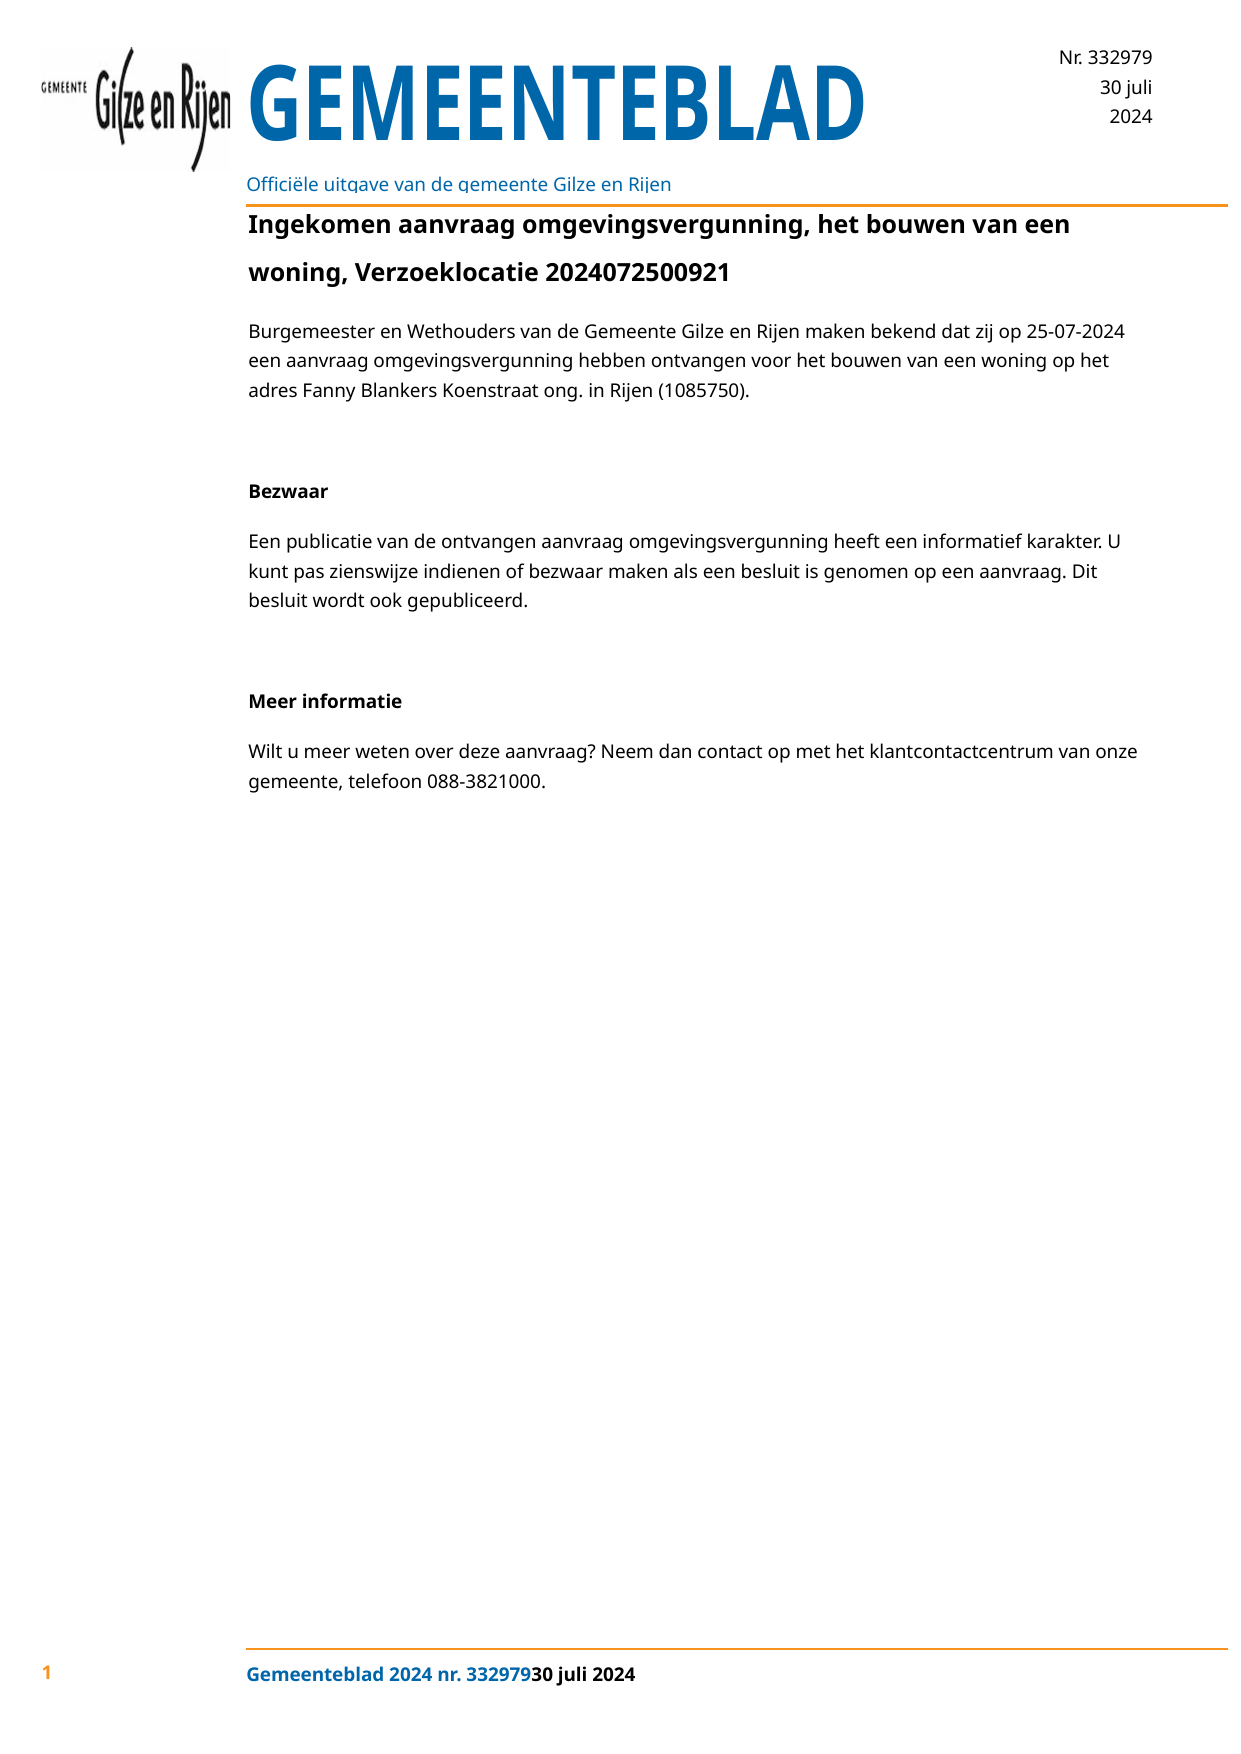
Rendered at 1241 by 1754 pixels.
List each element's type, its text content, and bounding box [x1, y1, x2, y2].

text Ingekomen aanvraag omgevingsvergunning, het bouwen van een woning, Verzoeklocatie 2024072500921 [248, 207, 1152, 288]
picture [41, 47, 231, 172]
text Een publicatie van de ontvangen aanvraag omgevingsvergunning heeft een informatief karakter. U kunt pas zienswijze indienen of bezwaar maken als een besluit is genomen op een aanvraag. Dit besluit wordt ook gepubliceerd. [248, 528, 1152, 613]
text Wilt u meer weten over deze aanvraag? Neem dan contact op met het klantcontactcentrum van onze gemeente, telefoon 088-3821000. [248, 739, 1152, 794]
text Bezwaar [248, 478, 1152, 504]
text Meer informatie [248, 688, 1152, 714]
text Burgemeester en Wethouders van de Gemeente Gilze en Rijen maken bekend dat zij op 25-07-2024 een aanvraag omgevingsvergunning hebben ontvangen voor het bouwen van een woning op het adres Fanny Blankers Koenstraat ong. in Rijen (1085750). [248, 318, 1152, 403]
